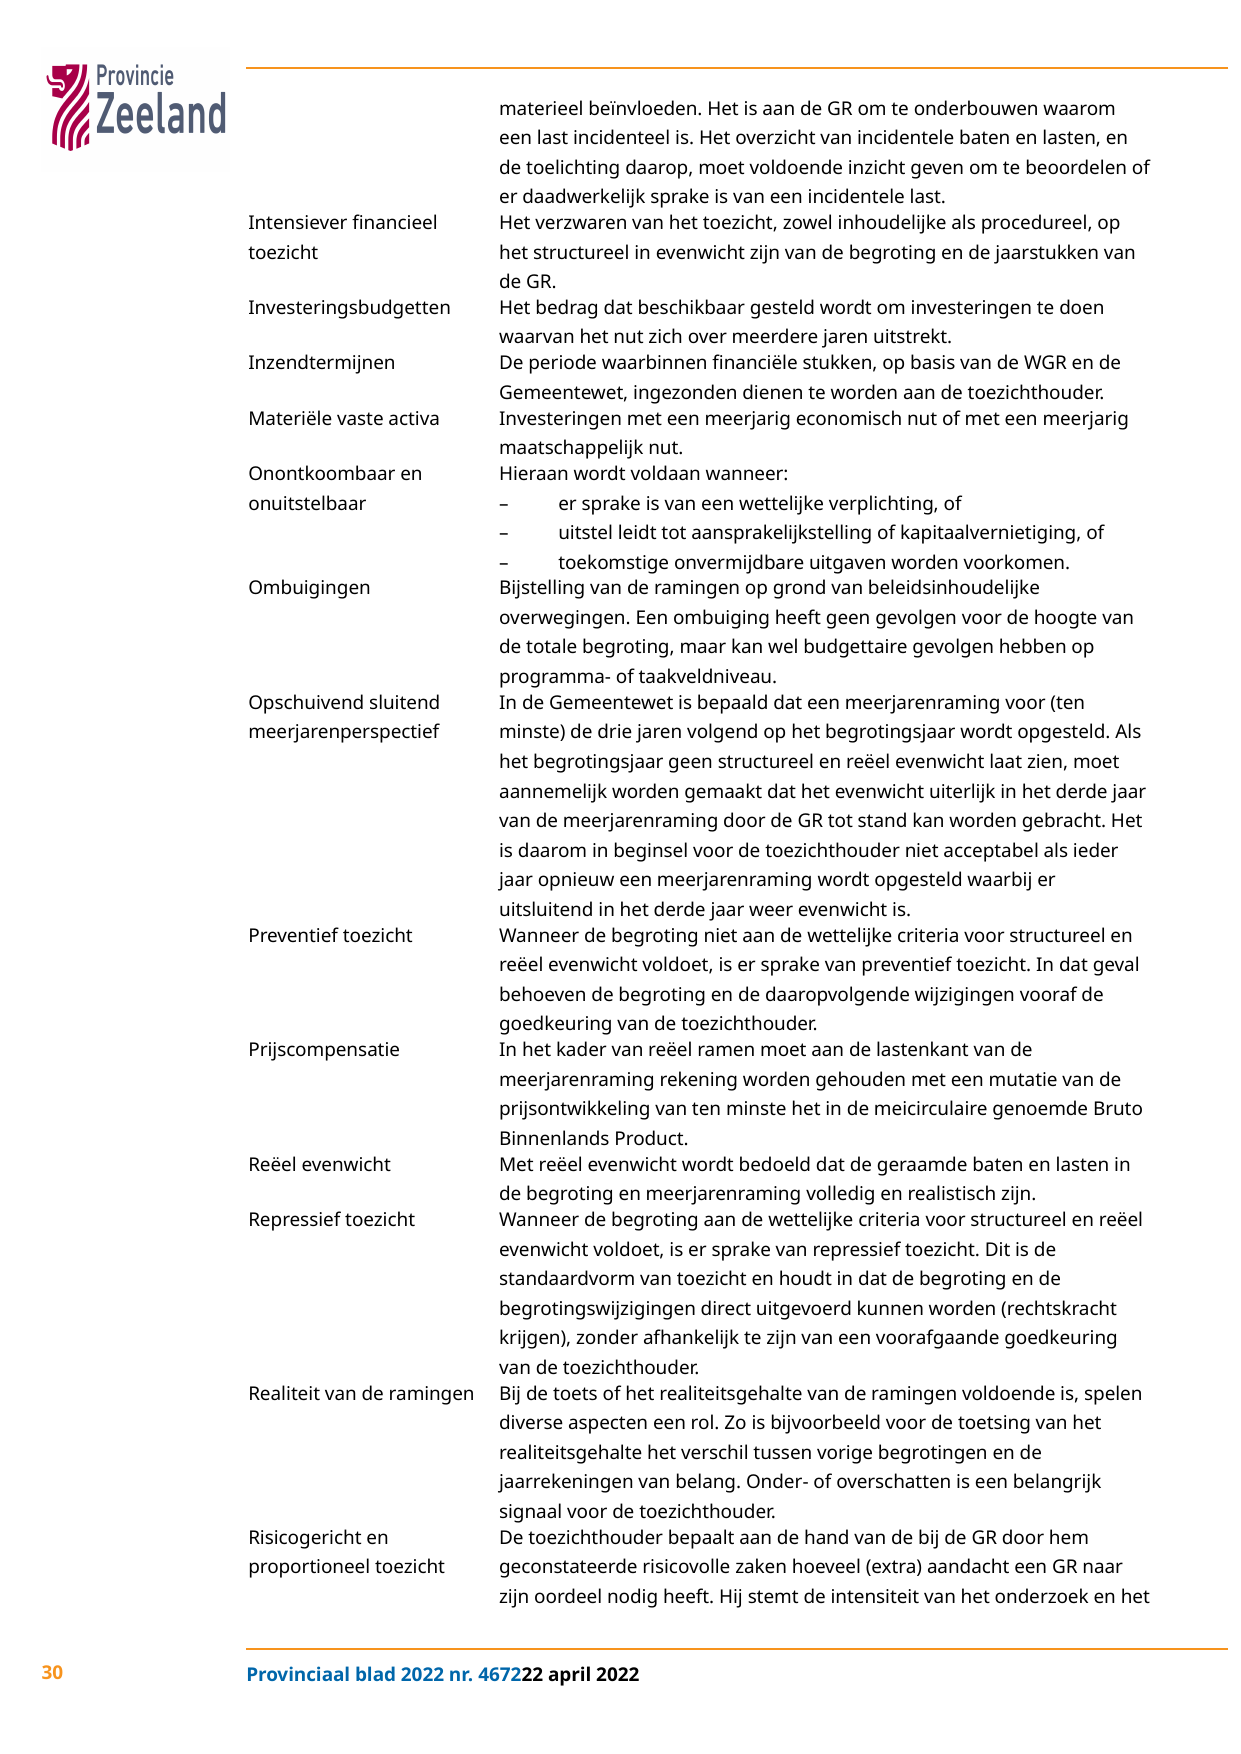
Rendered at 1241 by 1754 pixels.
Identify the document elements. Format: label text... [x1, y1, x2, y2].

picture [41, 47, 231, 172]
table_cell Risicogericht en proportioneel toezicht [248, 1524, 499, 1609]
table_cell Repressief toezicht [248, 1206, 499, 1380]
table_cell Reëel evenwicht [248, 1151, 499, 1206]
table_cell Materiële vaste activa [248, 405, 499, 460]
table_cell Prijscompensatie [248, 1036, 499, 1151]
table_cell Investeringen met een meerjarig economisch nut of met een meerjarig maatschappelijk nut. [499, 405, 1152, 460]
table_cell Wanneer de begroting aan de wettelijke criteria voor structureel en reëel evenwicht voldoet, is er sprake van repressief toezicht. Dit is de standaardvorm van toezicht en houdt in dat de begroting en de begrotingswijzigingen direct uitgevoerd kunnen worden (rechtskracht krijgen), zonder afhankelijk te zijn van een voorafgaande goedkeuring van de toezichthouder. [499, 1206, 1152, 1380]
table_cell Hieraan wordt voldaan wanneer: er sprake is van een wettelijke verplichting, of uitstel leidt tot aansprakelijkstelling of kapitaalvernietiging, of toekomstige onvermijdbare uitgaven worden voorkomen. [499, 460, 1152, 574]
table_cell De periode waarbinnen financiële stukken, op basis van de WGR en de Gemeentewet, ingezonden dienen te worden aan de toezichthouder. [499, 350, 1152, 405]
table_cell Intensiever financieel toezicht [248, 209, 499, 294]
table_cell Wanneer de begroting niet aan de wettelijke criteria voor structureel en reëel evenwicht voldoet, is er sprake van preventief toezicht. In dat geval behoeven de begroting en de daaropvolgende wijzigingen vooraf de goedkeuring van de toezichthouder. [499, 922, 1152, 1036]
table_cell Opschuivend sluitend meerjarenperspectief [248, 689, 499, 922]
table_cell materieel beïnvloeden. Het is aan de GR om te onderbouwen waarom een last incidenteel is. Het overzicht van incidentele baten en lasten, en de toelichting daarop, moet voldoende inzicht geven om te beoordelen of er daadwerkelijk sprake is van een incidentele last. [499, 95, 1152, 209]
table_cell Onontkoombaar en onuitstelbaar [248, 460, 499, 574]
table_cell [248, 95, 499, 209]
table_cell Inzendtermijnen [248, 350, 499, 405]
table_cell Bij de toets of het realiteitsgehalte van de ramingen voldoende is, spelen diverse aspecten een rol. Zo is bijvoorbeeld voor de toetsing van het realiteitsgehalte het verschil tussen vorige begrotingen en de jaarrekeningen van belang. Onder- of overschatten is een belangrijk signaal voor de toezichthouder. [499, 1380, 1152, 1524]
table_cell Het bedrag dat beschikbaar gesteld wordt om investeringen te doen waarvan het nut zich over meerdere jaren uitstrekt. [499, 294, 1152, 349]
table_cell Met reëel evenwicht wordt bedoeld dat de geraamde baten en lasten in de begroting en meerjarenraming volledig en realistisch zijn. [499, 1151, 1152, 1206]
table_cell Preventief toezicht [248, 922, 499, 1036]
table_cell Investeringsbudgetten [248, 294, 499, 349]
table_cell De toezichthouder bepaalt aan de hand van de bij de GR door hem geconstateerde risicovolle zaken hoeveel (extra) aandacht een GR naar zijn oordeel nodig heeft. Hij stemt de intensiteit van het onderzoek en het [499, 1524, 1152, 1609]
table_cell In het kader van reëel ramen moet aan de lastenkant van de meerjarenraming rekening worden gehouden met een mutatie van de prijsontwikkeling van ten minste het in de meicirculaire genoemde Bruto Binnenlands Product. [499, 1036, 1152, 1151]
table_cell Bijstelling van de ramingen op grond van beleidsinhoudelijke overwegingen. Een ombuiging heeft geen gevolgen voor de hoogte van de totale begroting, maar kan wel budgettaire gevolgen hebben op programma- of taakveldniveau. [499, 575, 1152, 689]
table_cell Realiteit van de ramingen [248, 1380, 499, 1524]
table_cell Het verzwaren van het toezicht, zowel inhoudelijke als procedureel, op het structureel in evenwicht zijn van de begroting en de jaarstukken van de GR. [499, 209, 1152, 294]
table_cell Ombuigingen [248, 575, 499, 689]
table_cell In de Gemeentewet is bepaald dat een meerjarenraming voor (ten minste) de drie jaren volgend op het begrotingsjaar wordt opgesteld. Als het begrotingsjaar geen structureel en reëel evenwicht laat zien, moet aannemelijk worden gemaakt dat het evenwicht uiterlijk in het derde jaar van de meerjarenraming door de GR tot stand kan worden gebracht. Het is daarom in beginsel voor de toezichthouder niet acceptabel als ieder jaar opnieuw een meerjarenraming wordt opgesteld waarbij er uitsluitend in het derde jaar weer evenwicht is. [499, 689, 1152, 922]
